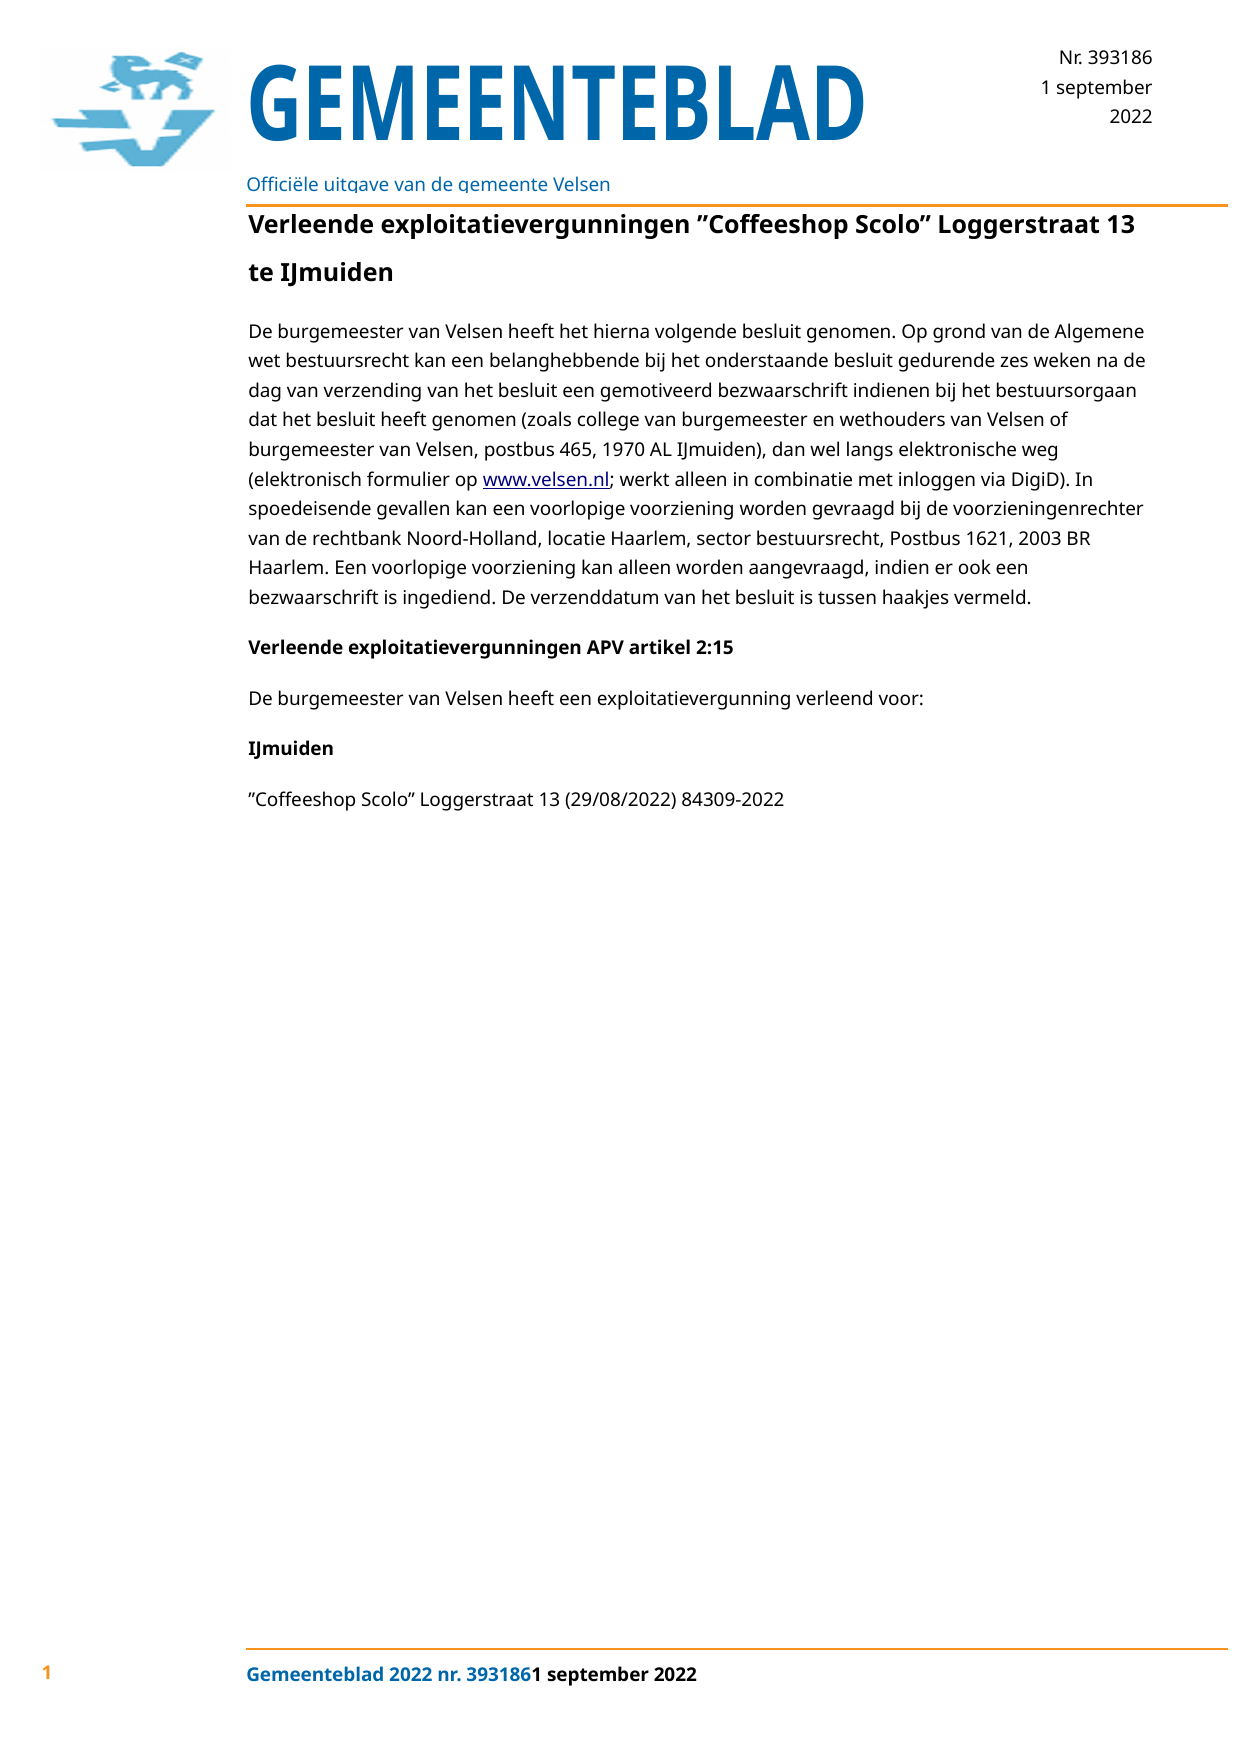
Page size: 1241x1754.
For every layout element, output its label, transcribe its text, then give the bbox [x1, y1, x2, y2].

text De burgemeester van Velsen heeft het hierna volgende besluit genomen. Op grond van de Algemene wet bestuursrecht kan een belanghebbende bij het onderstaande besluit gedurende zes weken na de dag van verzending van het besluit een gemotiveerd bezwaarschrift indienen bij het bestuursorgaan dat het besluit heeft genomen (zoals college van burgemeester en wethouders van Velsen of burgemeester van Velsen, postbus 465, 1970 AL IJmuiden), dan wel langs elektronische weg (elektronisch formulier op www.velsen.nl; werkt alleen in combinatie met inloggen via DigiD). In spoedeisende gevallen kan een voorlopige voorziening worden gevraagd bij de voorzieningenrechter van de rechtbank Noord-Holland, locatie Haarlem, sector bestuursrecht, Postbus 1621, 2003 BR Haarlem. Een voorlopige voorziening kan alleen worden aangevraagd, indien er ook een bezwaarschrift is ingediend. De verzenddatum van het besluit is tussen haakjes vermeld. [248, 318, 1152, 610]
text IJmuiden [248, 735, 1152, 761]
text Verleende exploitatievergunningen APV artikel 2:15 [248, 634, 1152, 660]
picture [41, 47, 231, 172]
text Verleende exploitatievergunningen ”Coffeeshop Scolo” Loggerstraat 13 te IJmuiden [248, 207, 1152, 288]
text ”Coffeeshop Scolo” Loggerstraat 13 (29/08/2022) 84309-2022 [248, 786, 1152, 812]
text De burgemeester van Velsen heeft een exploitatievergunning verleend voor: [248, 685, 1152, 711]
